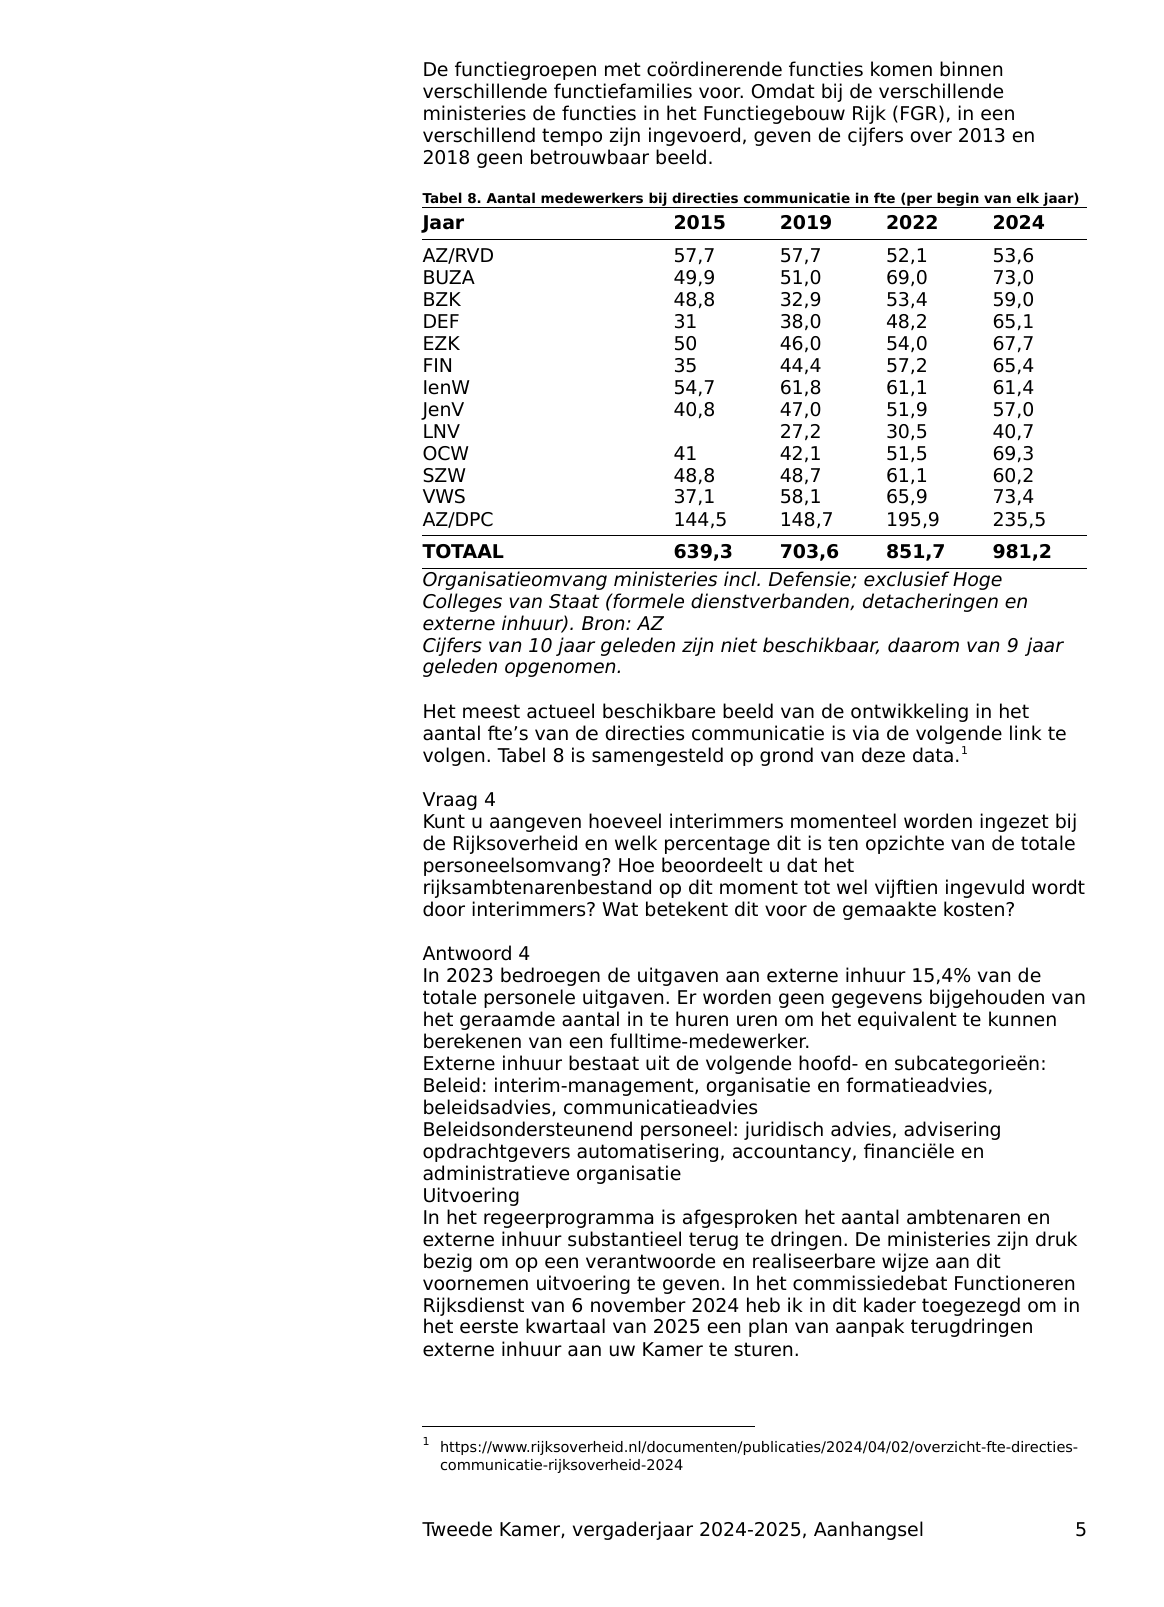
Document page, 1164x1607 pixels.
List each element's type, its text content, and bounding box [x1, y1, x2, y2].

table_cell 73,0 [986, 267, 1087, 289]
table_cell 2019 [774, 208, 880, 239]
table_cell 27,2 [774, 421, 880, 442]
table_cell 67,7 [986, 333, 1087, 354]
table_cell 60,2 [986, 465, 1087, 486]
table_cell 35 [667, 355, 774, 377]
table_cell 69,0 [880, 267, 986, 289]
table_cell 57,0 [986, 399, 1087, 421]
text Uitvoering [422, 1184, 1087, 1207]
table_cell LNV [422, 421, 667, 442]
table_cell VWS [422, 486, 667, 508]
table_cell 73,4 [986, 486, 1087, 508]
text Antwoord 4 [422, 943, 1087, 965]
table_cell 54,7 [667, 377, 774, 398]
table_cell 57,7 [774, 240, 880, 267]
table_cell Organisatieomvang ministeries incl. Defensie; exclusief Hoge Colleges van Staat (formele dienstverbanden, detacheringen en externe inhuur). Bron: AZ Cijfers van 10 jaar geleden zijn niet beschikbaar, daarom van 9 jaar geleden opgenomen. [422, 569, 1087, 678]
table_cell SZW [422, 465, 667, 486]
table_cell DEF [422, 311, 667, 333]
text https://www.rijksoverheid.nl/documenten/publicaties/2024/04/02/overzicht-fte-directies-communicatie-rijksoverheid-2024 [422, 1435, 1087, 1474]
table_cell 51,9 [880, 399, 986, 421]
table_cell IenW [422, 377, 667, 398]
table_cell 195,9 [880, 509, 986, 535]
table_cell JenV [422, 399, 667, 421]
table_cell 703,6 [774, 536, 880, 567]
text In het regeerprogramma is afgesproken het aantal ambtenaren en externe inhuur substantieel terug te dringen. De ministeries zijn druk bezig om op een verantwoorde en realiseerbare wijze aan dit voornemen uitvoering te geven. In het commissiedebat Functioneren Rijksdienst van 6 november 2024 heb ik in dit kader toegezegd om in het eerste kwartaal van 2025 een plan van aanpak terugdringen externe inhuur aan uw Kamer te sturen. [422, 1207, 1087, 1360]
text In 2023 bedroegen de uitgaven aan externe inhuur 15,4% van de totale personele uitgaven. Er worden geen gegevens bijgehouden van het geraamde aantal in te huren uren om het equivalent te kunnen berekenen van een fulltime-medewerker. [422, 965, 1087, 1053]
table_cell 40,7 [986, 421, 1087, 442]
table_cell 47,0 [774, 399, 880, 421]
table_cell 65,4 [986, 355, 1087, 377]
table_cell 51,5 [880, 443, 986, 464]
table_cell 42,1 [774, 443, 880, 464]
text Beleidsondersteunend personeel: juridisch advies, advisering opdrachtgevers automatisering, accountancy, financiële en administratieve organisatie [422, 1119, 1087, 1184]
table_cell 144,5 [667, 509, 774, 535]
table_cell 51,0 [774, 267, 880, 289]
table_cell AZ/DPC [422, 509, 667, 535]
text Beleid: interim-management, organisatie en formatieadvies, beleidsadvies, communicatieadvies [422, 1075, 1087, 1119]
table_cell 61,4 [986, 377, 1087, 398]
table_cell 61,8 [774, 377, 880, 398]
table_header Tabel 8. Aantal medewerkers bij directies communicatie in fte (per begin van elk jaar) [422, 191, 1087, 207]
table_cell EZK [422, 333, 667, 354]
table_cell 48,8 [667, 465, 774, 486]
table_cell 54,0 [880, 333, 986, 354]
table_cell 981,2 [986, 536, 1087, 567]
table_cell 41 [667, 443, 774, 464]
text Vraag 4 [422, 789, 1087, 811]
table_cell 57,2 [880, 355, 986, 377]
table_cell 32,9 [774, 289, 880, 311]
table_cell 44,4 [774, 355, 880, 377]
text Kunt u aangeven hoeveel interimmers momenteel worden ingezet bij de Rijksoverheid en welk percentage dit is ten opzichte van de totale personeelsomvang? Hoe beoordeelt u dat het rijksambtenarenbestand op dit moment tot wel vijftien ingevuld wordt door interimmers? Wat betekent dit voor de gemaakte kosten? [422, 811, 1087, 921]
table_cell 65,1 [986, 311, 1087, 333]
table_cell 235,5 [986, 509, 1087, 535]
table_cell BUZA [422, 267, 667, 289]
table_cell TOTAAL [422, 536, 667, 567]
text De functiegroepen met coördinerende functies komen binnen verschillende functiefamilies voor. Omdat bij de verschillende ministeries de functies in het Functiegebouw Rijk (FGR), in een verschillend tempo zijn ingevoerd, geven de cijfers over 2013 en 2018 geen betrouwbaar beeld. [422, 59, 1087, 169]
text Externe inhuur bestaat uit de volgende hoofd- en subcategorieën: [422, 1053, 1087, 1075]
table_cell 30,5 [880, 421, 986, 442]
table_cell FIN [422, 355, 667, 377]
table_cell 58,1 [774, 486, 880, 508]
table_cell 53,6 [986, 240, 1087, 267]
table_cell 61,1 [880, 465, 986, 486]
table_cell 31 [667, 311, 774, 333]
table_cell BZK [422, 289, 667, 311]
table_cell 57,7 [667, 240, 774, 267]
table_cell 38,0 [774, 311, 880, 333]
table_cell AZ/RVD [422, 240, 667, 267]
table_cell 639,3 [667, 536, 774, 567]
text Het meest actueel beschikbare beeld van de ontwikkeling in het aantal fte’s van de directies communicatie is via de volgende link te volgen. Tabel 8 is samengesteld op grond van deze data. [422, 701, 1087, 767]
table_cell 37,1 [667, 486, 774, 508]
table_cell 61,1 [880, 377, 986, 398]
table_cell 2015 [667, 208, 774, 239]
table_cell [667, 421, 774, 442]
table_cell 50 [667, 333, 774, 354]
table_cell 148,7 [774, 509, 880, 535]
table_cell 2024 [986, 208, 1087, 239]
table_cell 53,4 [880, 289, 986, 311]
table_cell 52,1 [880, 240, 986, 267]
table_cell 40,8 [667, 399, 774, 421]
table_cell 48,2 [880, 311, 986, 333]
table_cell 851,7 [880, 536, 986, 567]
table_cell 48,8 [667, 289, 774, 311]
table_cell 48,7 [774, 465, 880, 486]
table_cell Jaar [422, 208, 667, 239]
table_cell 46,0 [774, 333, 880, 354]
table_cell OCW [422, 443, 667, 464]
table_cell 59,0 [986, 289, 1087, 311]
table_cell 2022 [880, 208, 986, 239]
table_cell 65,9 [880, 486, 986, 508]
table_cell 49,9 [667, 267, 774, 289]
table_cell 69,3 [986, 443, 1087, 464]
